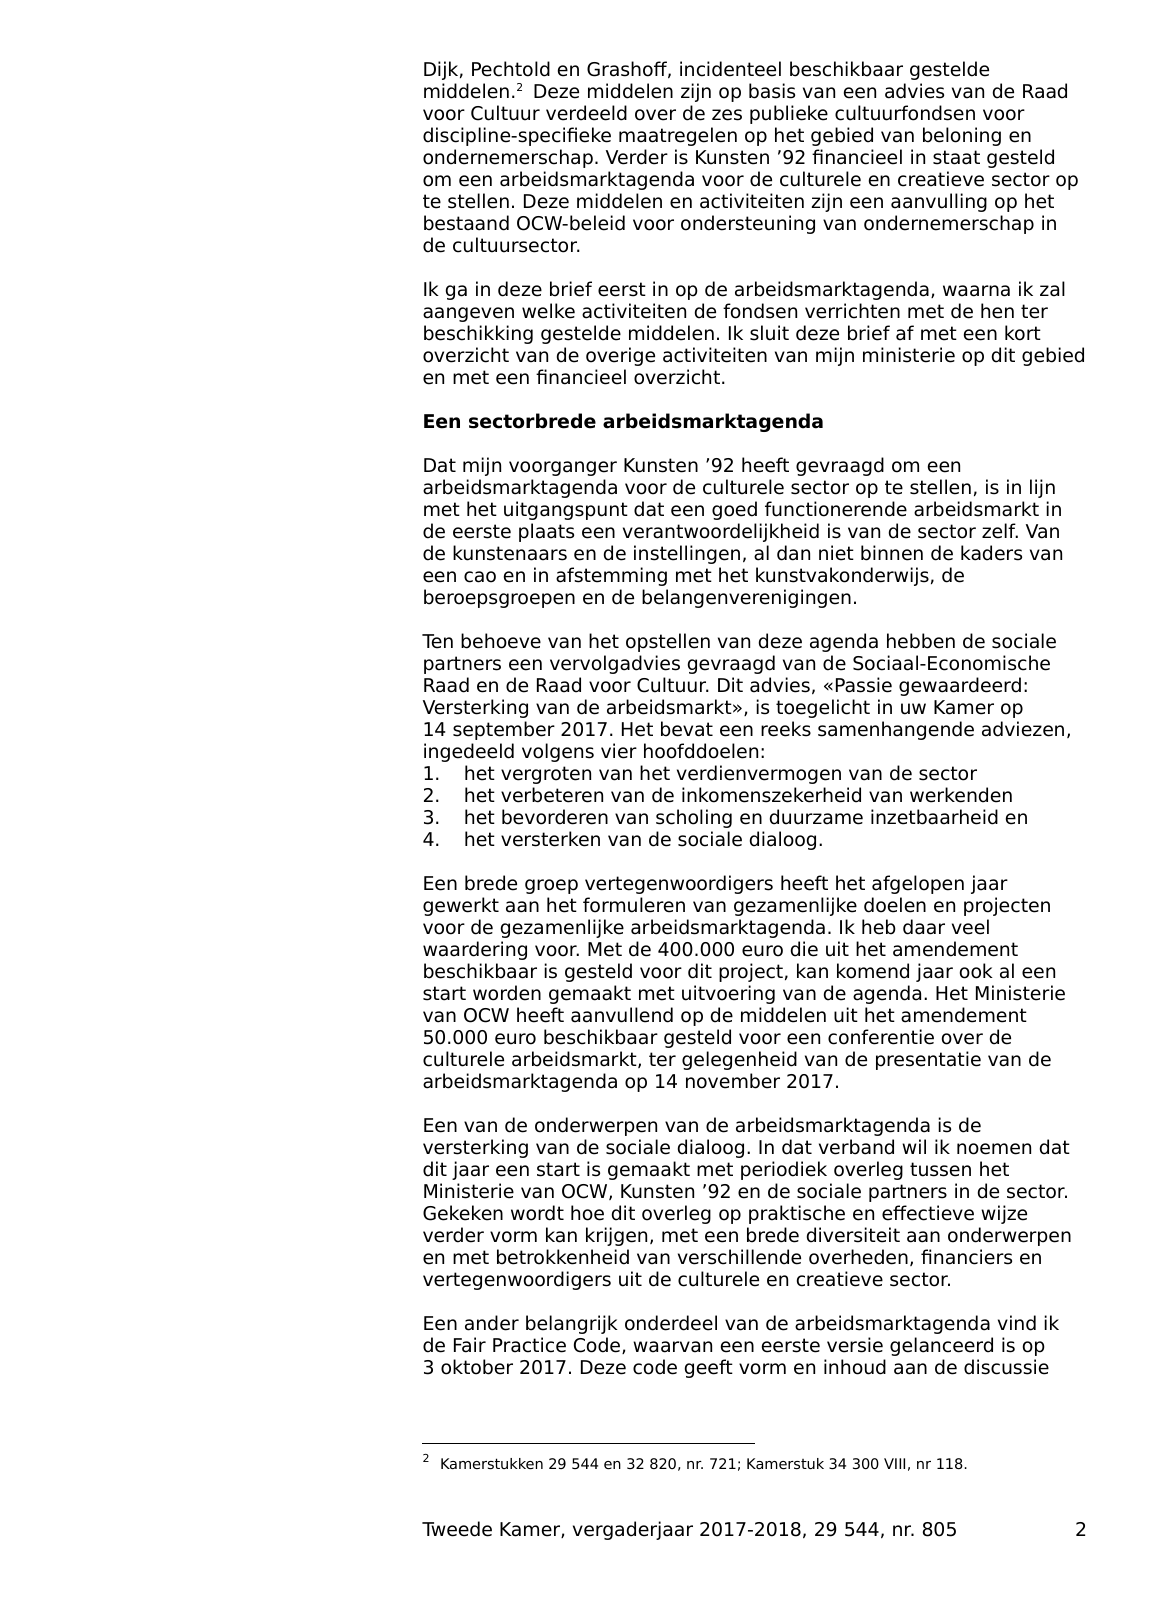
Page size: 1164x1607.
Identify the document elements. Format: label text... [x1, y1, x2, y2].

text Een brede groep vertegenwoordigers heeft het afgelopen jaar gewerkt aan het formuleren van gezamenlijke doelen en projecten voor de gezamenlijke arbeidsmarktagenda. Ik heb daar veel waardering voor. Met de 400.000 euro die uit het amendement beschikbaar is gesteld voor dit project, kan komend jaar ook al een start worden gemaakt met uitvoering van de agenda. Het Ministerie van OCW heeft aanvullend op de middelen uit het amendement 50.000 euro beschikbaar gesteld voor een conferentie over de culturele arbeidsmarkt, ter gelegenheid van de presentatie van de arbeidsmarktagenda op 14 november 2017. [422, 873, 1087, 1093]
subtitle Een sectorbrede arbeidsmarktagenda [422, 411, 1087, 433]
text 1. het vergroten van het verdienvermogen van de sector [422, 763, 1087, 785]
text Ik ga in deze brief eerst in op de arbeidsmarktagenda, waarna ik zal aangeven welke activiteiten de fondsen verrichten met de hen ter beschikking gestelde middelen. Ik sluit deze brief af met een kort overzicht van de overige activiteiten van mijn ministerie op dit gebied en met een financieel overzicht. [422, 279, 1087, 389]
text Een ander belangrijk onderdeel van de arbeidsmarktagenda vind ik de Fair Practice Code, waarvan een eerste versie gelanceerd is op 3 oktober 2017. Deze code geeft vorm en inhoud aan de discussie [422, 1313, 1087, 1379]
text Een van de onderwerpen van de arbeidsmarktagenda is de versterking van de sociale dialoog. In dat verband wil ik noemen dat dit jaar een start is gemaakt met periodiek overleg tussen het Ministerie van OCW, Kunsten ’92 en de sociale partners in de sector. Gekeken wordt hoe dit overleg op praktische en effectieve wijze verder vorm kan krijgen, met een brede diversiteit aan onderwerpen en met betrokkenheid van verschillende overheden, financiers en vertegenwoordigers uit de culturele en creatieve sector. [422, 1115, 1087, 1291]
text Ten behoeve van het opstellen van deze agenda hebben de sociale partners een vervolgadvies gevraagd van de Sociaal-Economische Raad en de Raad voor Cultuur. Dit advies, «Passie gewaardeerd: Versterking van de arbeidsmarkt», is toegelicht in uw Kamer op 14 september 2017. Het bevat een reeks samenhangende adviezen, ingedeeld volgens vier hoofddoelen: [422, 631, 1087, 763]
text 4. het versterken van de sociale dialoog. [422, 829, 1087, 851]
text 3. het bevorderen van scholing en duurzame inzetbaarheid en [422, 807, 1087, 829]
text Dijk, Pechtold en Grashoff, incidenteel beschikbaar gestelde middelen. Deze middelen zijn op basis van een advies van de Raad voor Cultuur verdeeld over de zes publieke cultuurfondsen voor discipline-specifieke maatregelen op het gebied van beloning en ondernemerschap. Verder is Kunsten ’92 financieel in staat gesteld om een arbeidsmarktagenda voor de culturele en creatieve sector op te stellen. Deze middelen en activiteiten zijn een aanvulling op het bestaand OCW-beleid voor ondersteuning van ondernemerschap in de cultuursector. [422, 59, 1087, 257]
text 2. het verbeteren van de inkomenszekerheid van werkenden [422, 785, 1087, 807]
text Dat mijn voorganger Kunsten ’92 heeft gevraagd om een arbeidsmarktagenda voor de culturele sector op te stellen, is in lijn met het uitgangspunt dat een goed functionerende arbeidsmarkt in de eerste plaats een verantwoordelijkheid is van de sector zelf. Van de kunstenaars en de instellingen, al dan niet binnen de kaders van een cao en in afstemming met het kunstvakonderwijs, de beroepsgroepen en de belangenverenigingen. [422, 455, 1087, 609]
text Kamerstukken 29 544 en 32 820, nr. 721; Kamerstuk 34 300 VIII, nr 118. [422, 1452, 1087, 1474]
